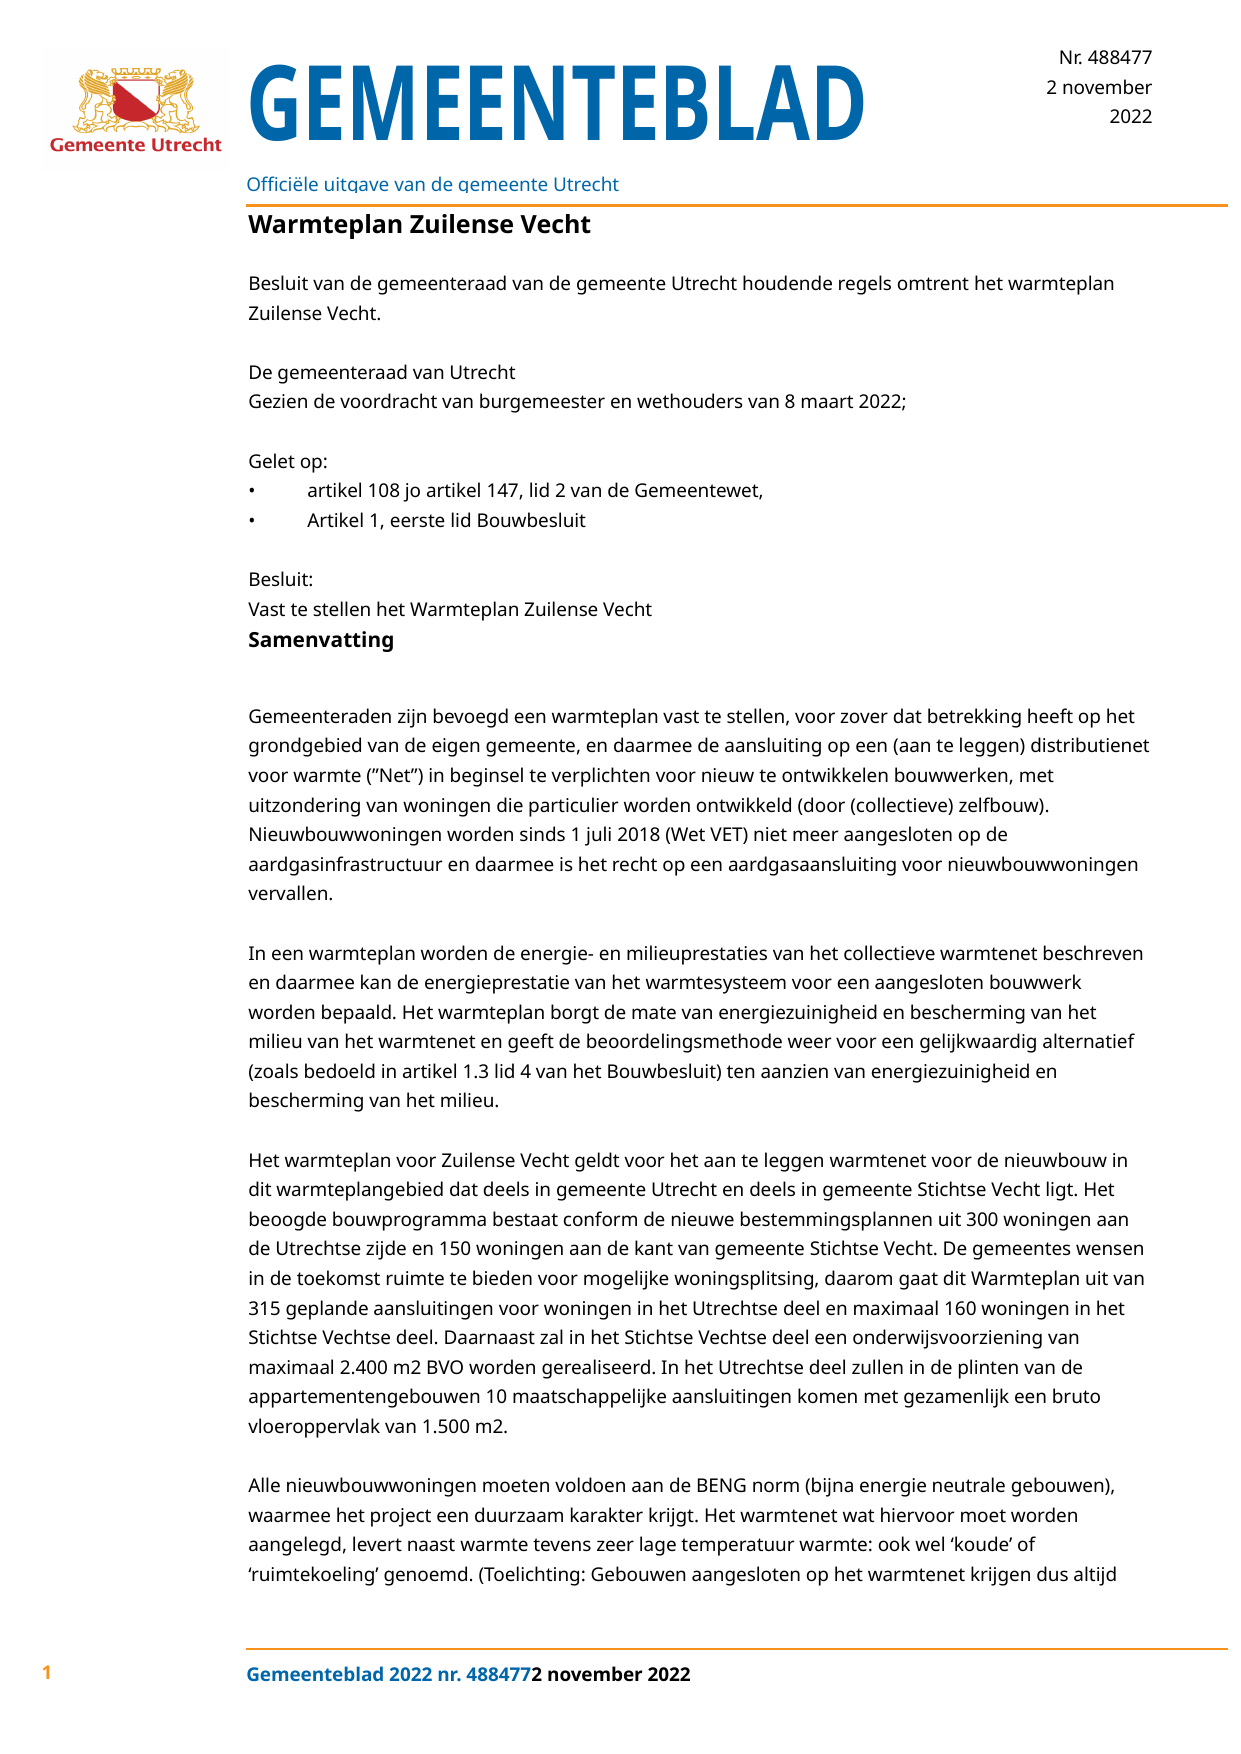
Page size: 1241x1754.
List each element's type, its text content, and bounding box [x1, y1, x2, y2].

text De gemeenteraad van Utrecht [248, 359, 1152, 385]
list Artikel 1, eerste lid Bouwbesluit [248, 507, 1152, 533]
text Alle nieuwbouwwoningen moeten voldoen aan de BENG norm (bijna energie neutrale gebouwen), waarmee het project een duurzaam karakter krijgt. Het warmtenet wat hiervoor moet worden aangelegd, levert naast warmte tevens zeer lage temperatuur warmte: ook wel ‘koude’ of ‘ruimtekoeling’ genoemd. (Toelichting: Gebouwen aangesloten op het warmtenet krijgen dus altijd [248, 1472, 1152, 1587]
text Besluit van de gemeenteraad van de gemeente Utrecht houdende regels omtrent het warmteplan Zuilense Vecht. [248, 270, 1152, 326]
text Gezien de voordracht van burgemeester en wethouders van 8 maart 2022; [248, 389, 1152, 414]
text Warmteplan Zuilense Vecht [248, 207, 1152, 241]
text Besluit: [248, 566, 1152, 592]
text Vast te stellen het Warmteplan Zuilense Vecht [248, 596, 1152, 621]
text Samenvatting [248, 625, 1152, 654]
text Gelet op: [248, 448, 1152, 473]
text Gemeenteraden zijn bevoegd een warmteplan vast te stellen, voor zover dat betrekking heeft op het grondgebied van de eigen gemeente, en daarmee de aansluiting op een (aan te leggen) distributienet voor warmte (”Net”) in beginsel te verplichten voor nieuw te ontwikkelen bouwwerken, met uitzondering van woningen die particulier worden ontwikkeld (door (collectieve) zelfbouw). [248, 703, 1152, 817]
list artikel 108 jo artikel 147, lid 2 van de Gemeentewet, [248, 477, 1152, 503]
text Het warmteplan voor Zuilense Vecht geldt voor het aan te leggen warmtenet voor de nieuwbouw in dit warmteplangebied dat deels in gemeente Utrecht en deels in gemeente Stichtse Vecht ligt. Het beoogde bouwprogramma bestaat conform de nieuwe bestemmingsplannen uit 300 woningen aan de Utrechtse zijde en 150 woningen aan de kant van gemeente Stichtse Vecht. De gemeentes wensen in de toekomst ruimte te bieden voor mogelijke woningsplitsing, daarom gaat dit Warmteplan uit van 315 geplande aansluitingen voor woningen in het Utrechtse deel en maximaal 160 woningen in het Stichtse Vechtse deel. Daarnaast zal in het Stichtse Vechtse deel een onderwijsvoorziening van maximaal 2.400 m2 BVO worden gerealiseerd. In het Utrechtse deel zullen in de plinten van de appartementengebouwen 10 maatschappelijke aansluitingen komen met gezamenlijk een bruto vloeroppervlak van 1.500 m2. [248, 1147, 1152, 1439]
text Nieuwbouwwoningen worden sinds 1 juli 2018 (Wet VET) niet meer aangesloten op de aardgasinfrastructuur en daarmee is het recht op een aardgasaansluiting voor nieuwbouwwoningen vervallen. [248, 821, 1152, 906]
picture [41, 47, 231, 172]
text In een warmteplan worden de energie- en milieuprestaties van het collectieve warmtenet beschreven en daarmee kan de energieprestatie van het warmtesysteem voor een aangesloten bouwwerk worden bepaald. Het warmteplan borgt de mate van energiezuinigheid en bescherming van het milieu van het warmtenet en geeft de beoordelingsmethode weer voor een gelijkwaardig alternatief (zoals bedoeld in artikel 1.3 lid 4 van het Bouwbesluit) ten aanzien van energiezuinigheid en bescherming van het milieu. [248, 940, 1152, 1113]
